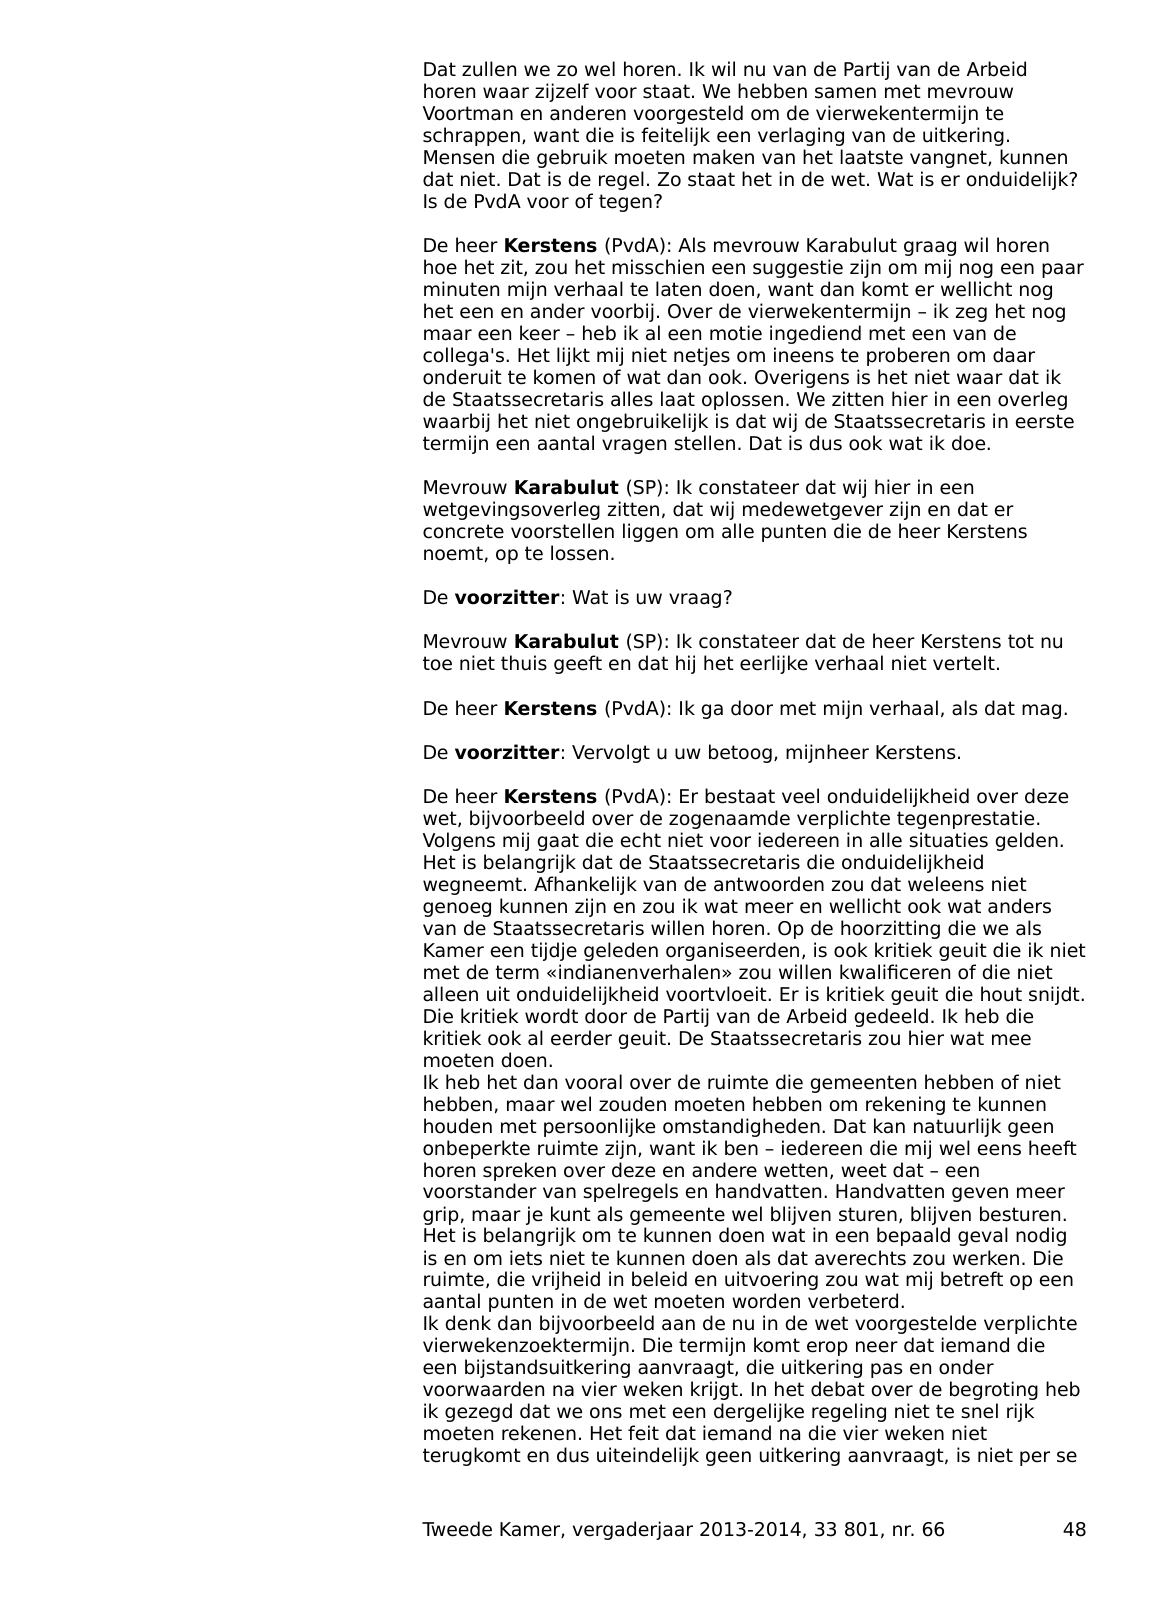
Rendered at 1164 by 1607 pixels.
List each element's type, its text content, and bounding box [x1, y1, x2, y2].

text De heer Kerstens (PvdA): Als mevrouw Karabulut graag wil horen hoe het zit, zou het misschien een suggestie zijn om mij nog een paar minuten mijn verhaal te laten doen, want dan komt er wellicht nog het een en ander voorbij. Over de vierwekentermijn – ik zeg het nog maar een keer – heb ik al een motie ingediend met een van de collega's. Het lijkt mij niet netjes om ineens te proberen om daar onderuit te komen of wat dan ook. Overigens is het niet waar dat ik de Staatssecretaris alles laat oplossen. We zitten hier in een overleg waarbij het niet ongebruikelijk is dat wij de Staatssecretaris in eerste termijn een aantal vragen stellen. Dat is dus ook wat ik doe. [422, 235, 1087, 455]
text De voorzitter: Vervolgt u uw betoog, mijnheer Kerstens. [422, 742, 1087, 764]
text De heer Kerstens (PvdA): Ik ga door met mijn verhaal, als dat mag. [422, 697, 1087, 719]
text Ik denk dan bijvoorbeeld aan de nu in de wet voorgestelde verplichte vierwekenzoektermijn. Die termijn komt erop neer dat iemand die een bijstandsuitkering aanvraagt, die uitkering pas en onder voorwaarden na vier weken krijgt. In het debat over de begroting heb ik gezegd dat we ons met een dergelijke regeling niet te snel rijk moeten rekenen. Het feit dat iemand na die vier weken niet terugkomt en dus uiteindelijk geen uitkering aanvraagt, is niet per se [422, 1313, 1087, 1467]
text Ik heb het dan vooral over de ruimte die gemeenten hebben of niet hebben, maar wel zouden moeten hebben om rekening te kunnen houden met persoonlijke omstandigheden. Dat kan natuurlijk geen onbeperkte ruimte zijn, want ik ben – iedereen die mij wel eens heeft horen spreken over deze en andere wetten, weet dat – een voorstander van spelregels en handvatten. Handvatten geven meer grip, maar je kunt als gemeente wel blijven sturen, blijven besturen. Het is belangrijk om te kunnen doen wat in een bepaald geval nodig is en om iets niet te kunnen doen als dat averechts zou werken. Die ruimte, die vrijheid in beleid en uitvoering zou wat mij betreft op een aantal punten in de wet moeten worden verbeterd. [422, 1072, 1087, 1313]
text De voorzitter: Wat is uw vraag? [422, 587, 1087, 609]
text Dat zullen we zo wel horen. Ik wil nu van de Partij van de Arbeid horen waar zijzelf voor staat. We hebben samen met mevrouw Voortman en anderen voorgesteld om de vierwekentermijn te schrappen, want die is feitelijk een verlaging van de uitkering. Mensen die gebruik moeten maken van het laatste vangnet, kunnen dat niet. Dat is de regel. Zo staat het in de wet. Wat is er onduidelijk? Is de PvdA voor of tegen? [422, 59, 1087, 213]
text Mevrouw Karabulut (SP): Ik constateer dat wij hier in een wetgevingsoverleg zitten, dat wij medewetgever zijn en dat er concrete voorstellen liggen om alle punten die de heer Kerstens noemt, op te lossen. [422, 477, 1087, 565]
text Mevrouw Karabulut (SP): Ik constateer dat de heer Kerstens tot nu toe niet thuis geeft en dat hij het eerlijke verhaal niet vertelt. [422, 631, 1087, 675]
text De heer Kerstens (PvdA): Er bestaat veel onduidelijkheid over deze wet, bijvoorbeeld over de zogenaamde verplichte tegenprestatie. Volgens mij gaat die echt niet voor iedereen in alle situaties gelden. Het is belangrijk dat de Staatssecretaris die onduidelijkheid wegneemt. Afhankelijk van de antwoorden zou dat weleens niet genoeg kunnen zijn en zou ik wat meer en wellicht ook wat anders van de Staatssecretaris willen horen. Op de hoorzitting die we als Kamer een tijdje geleden organiseerden, is ook kritiek geuit die ik niet met de term «indianenverhalen» zou willen kwalificeren of die niet alleen uit onduidelijkheid voortvloeit. Er is kritiek geuit die hout snijdt. Die kritiek wordt door de Partij van de Arbeid gedeeld. Ik heb die kritiek ook al eerder geuit. De Staatssecretaris zou hier wat mee moeten doen. [422, 786, 1087, 1072]
